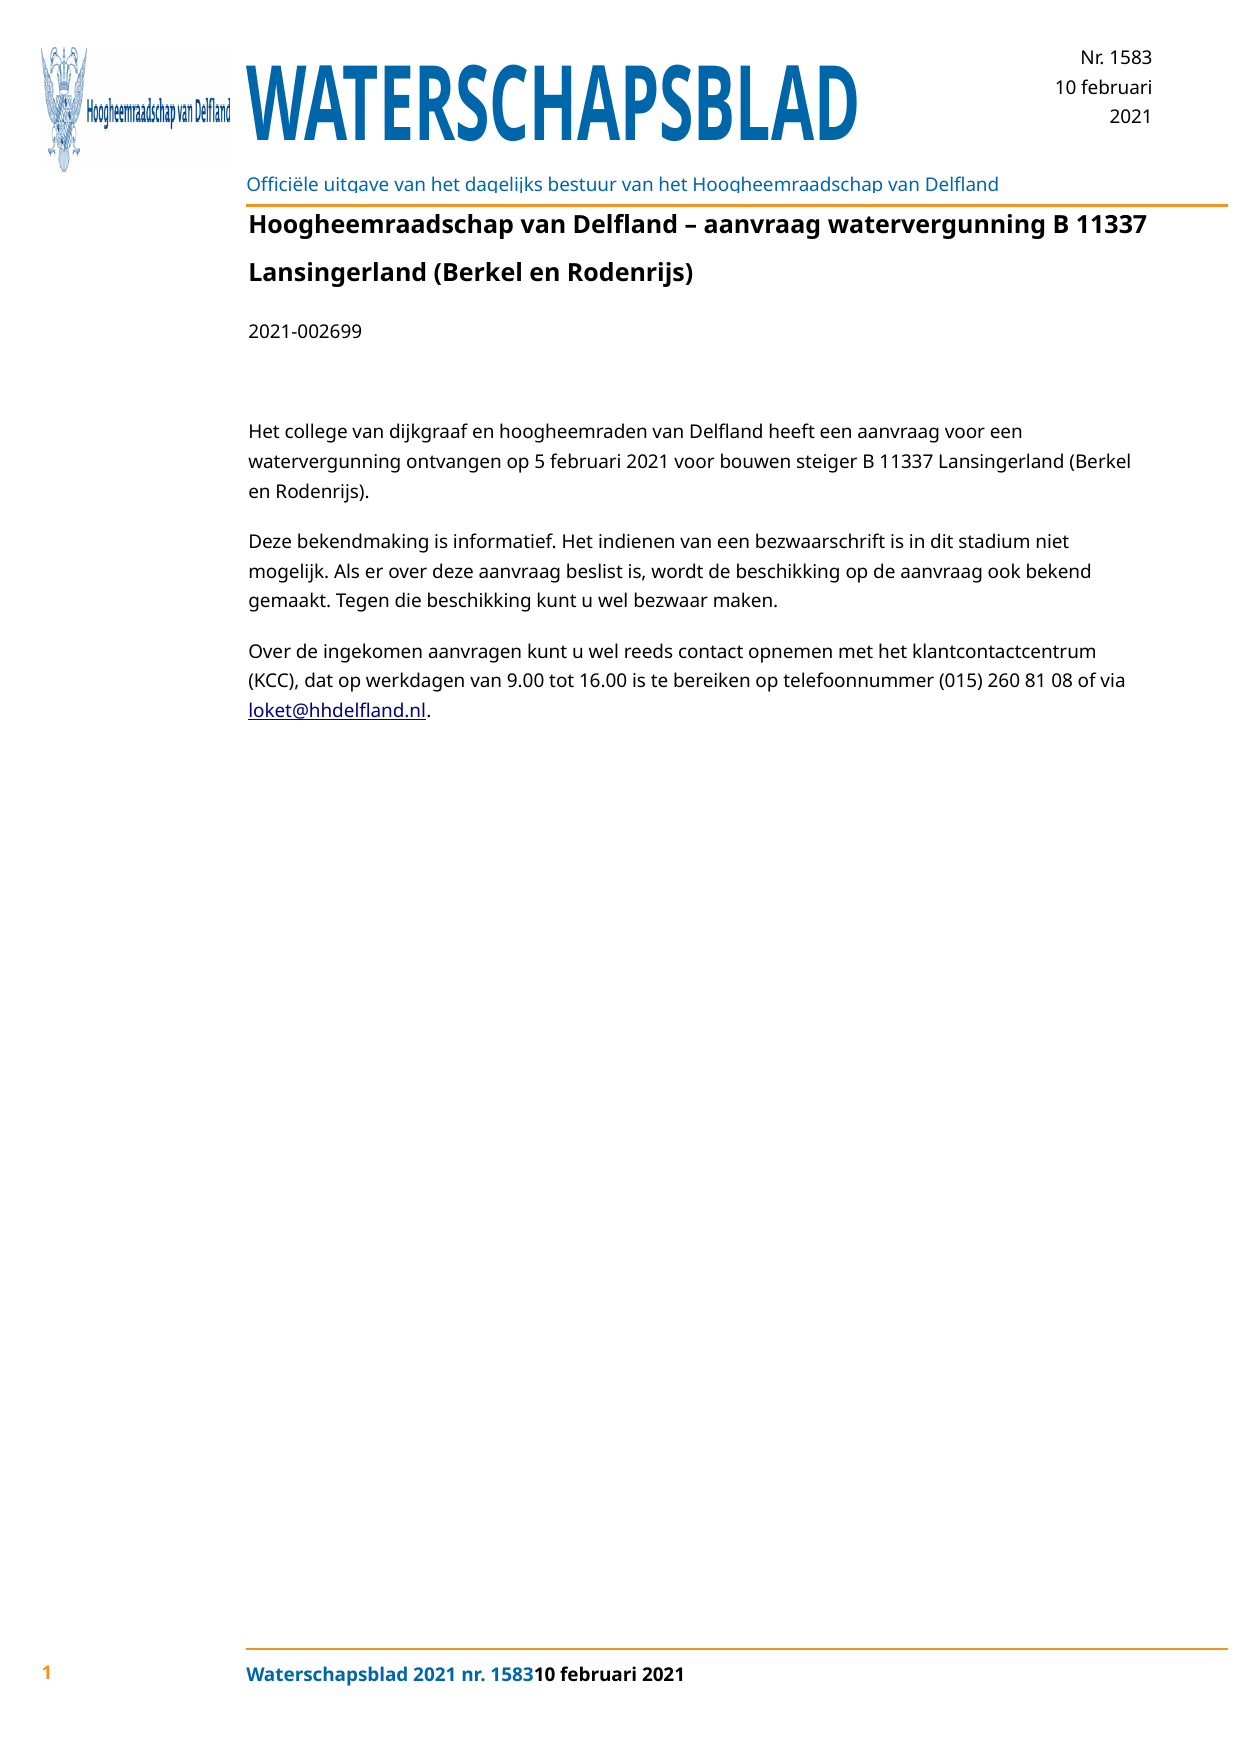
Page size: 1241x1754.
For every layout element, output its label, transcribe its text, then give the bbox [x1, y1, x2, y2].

text Deze bekendmaking is informatief. Het indienen van een bezwaarschrift is in dit stadium niet mogelijk. Als er over deze aanvraag beslist is, wordt de beschikking op de aanvraag ook bekend gemaakt. Tegen die beschikking kunt u wel bezwaar maken. [248, 528, 1152, 613]
text Het college van dijkgraaf en hoogheemraden van Delfland heeft een aanvraag voor een watervergunning ontvangen op 5 februari 2021 voor bouwen steiger B 11337 Lansingerland (Berkel en Rodenrijs). [248, 419, 1152, 504]
text 2021-002699 [248, 318, 1152, 344]
picture [41, 47, 231, 172]
text Over de ingekomen aanvragen kunt u wel reeds contact opnemen met het klantcontactcentrum (KCC), dat op werkdagen van 9.00 tot 16.00 is te bereiken op telefoonnummer (015) 260 81 08 of via loket@hhdelfland.nl. [248, 638, 1152, 723]
text Hoogheemraadschap van Delfland – aanvraag watervergunning B 11337 Lansingerland (Berkel en Rodenrijs) [248, 207, 1152, 288]
